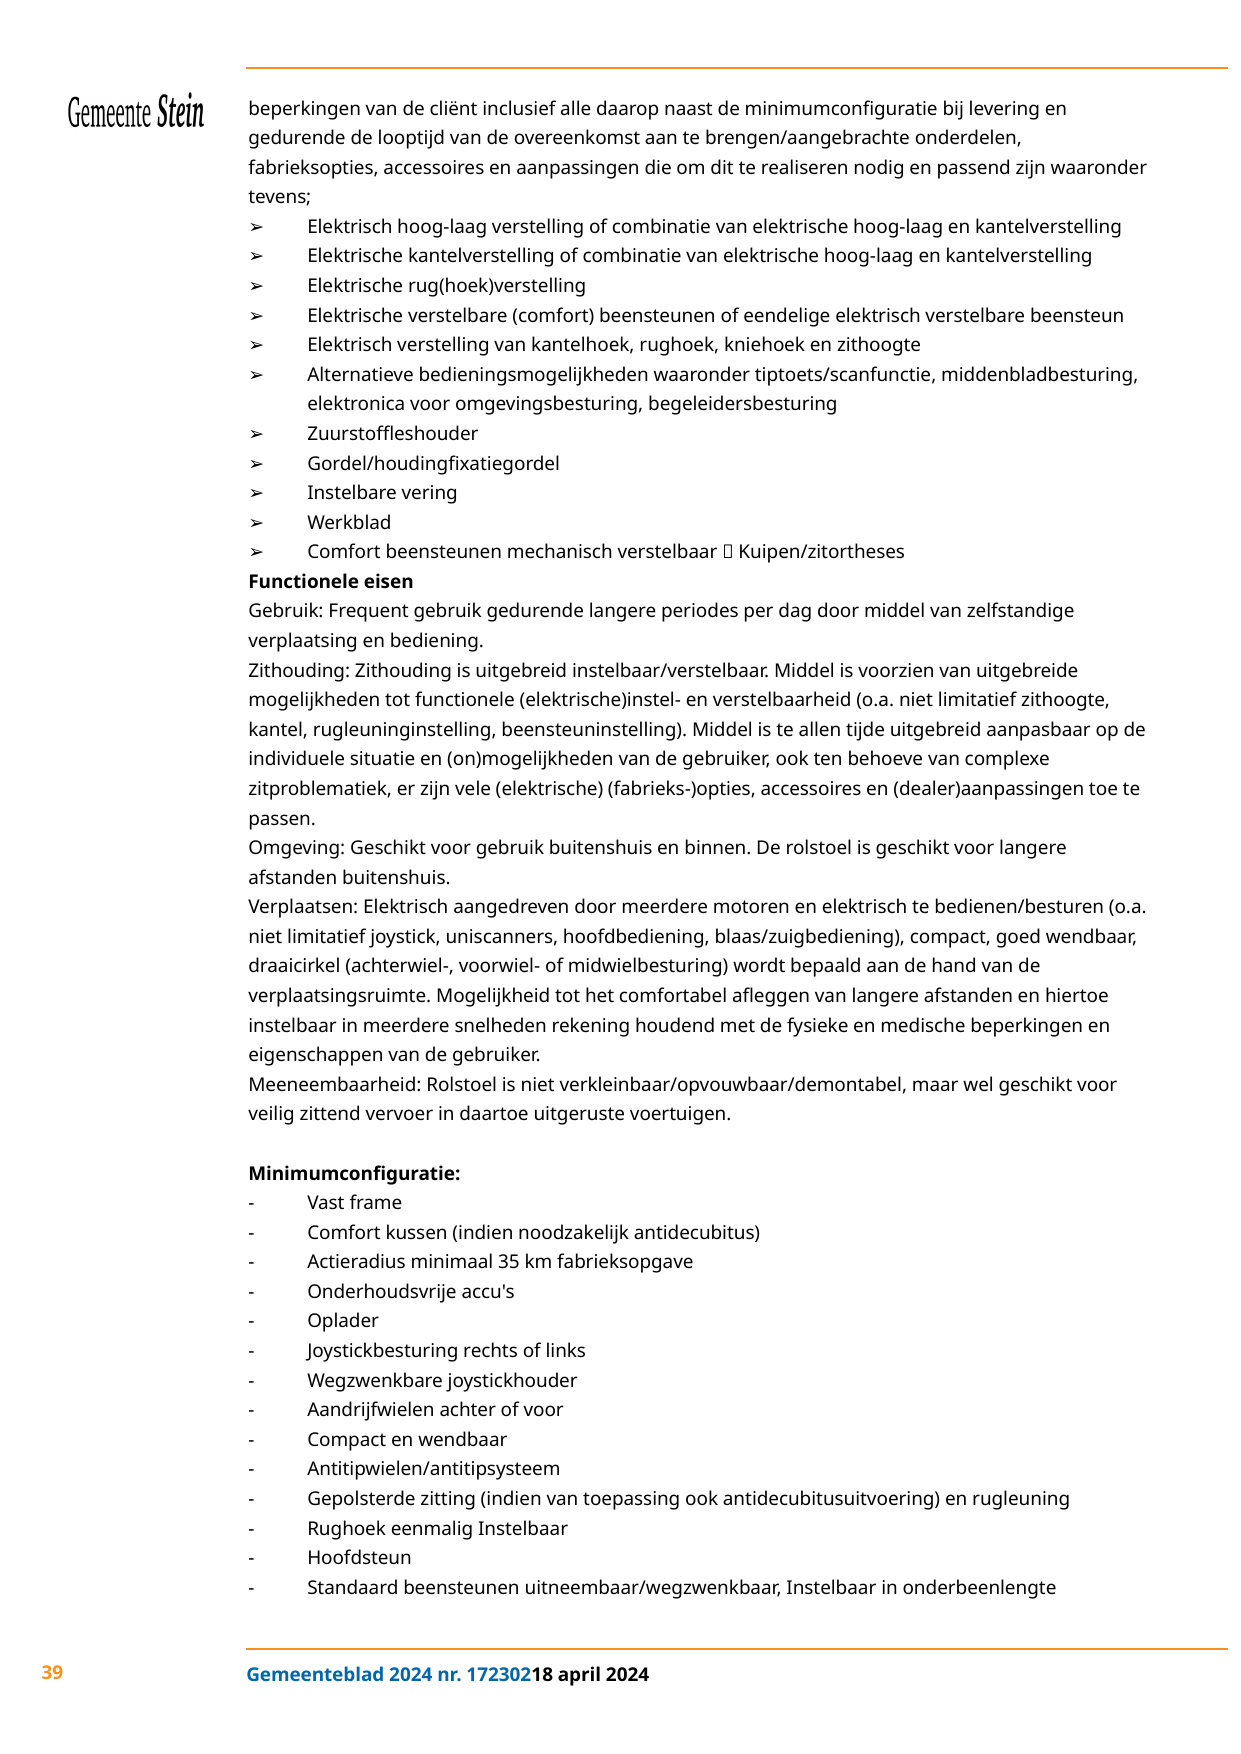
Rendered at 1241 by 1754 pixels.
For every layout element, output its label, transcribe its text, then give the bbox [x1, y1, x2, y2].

list Zuurstoffleshouder [248, 420, 1152, 446]
list Rughoek eenmalig Instelbaar [248, 1515, 1152, 1541]
list Elektrisch hoog-laag verstelling of combinatie van elektrische hoog-laag en kantelverstelling [248, 213, 1152, 239]
list Elektrische verstelbare (comfort) beensteunen of eendelige elektrisch verstelbare beensteun [248, 302, 1152, 328]
picture [41, 47, 231, 172]
list Vast frame [248, 1189, 1152, 1215]
list Antitipwielen/antitipsysteem [248, 1456, 1152, 1481]
text Zithouding: Zithouding is uitgebreid instelbaar/verstelbaar. Middel is voorzien van uitgebreide mogelijkheden tot functionele (elektrische)instel- en verstelbaarheid (o.a. niet limitatief zithoogte, kantel, rugleuninginstelling, beensteuninstelling). Middel is te allen tijde uitgebreid aanpasbaar op de individuele situatie en (on)mogelijkheden van de gebruiker, ook ten behoeve van complexe zitproblematiek, er zijn vele (elektrische) (fabrieks-)opties, accessoires en (dealer)aanpassingen toe te passen. [248, 657, 1152, 831]
list Alternatieve bedieningsmogelijkheden waaronder tiptoets/scanfunctie, middenbladbesturing, elektronica voor omgevingsbesturing, begeleidersbesturing [248, 361, 1152, 416]
list Joystickbesturing rechts of links [248, 1337, 1152, 1363]
list Comfort beensteunen mechanisch verstelbaar  Kuipen/zitortheses [248, 538, 1152, 564]
list Gepolsterde zitting (indien van toepassing ook antidecubitusuitvoering) en rugleuning [248, 1485, 1152, 1511]
list Wegzwenkbare joystickhouder [248, 1367, 1152, 1393]
list Compact en wendbaar [248, 1426, 1152, 1452]
list Elektrische kantelverstelling of combinatie van elektrische hoog-laag en kantelverstelling [248, 243, 1152, 268]
list Werkblad [248, 509, 1152, 535]
list Elektrische rug(hoek)verstelling [248, 272, 1152, 298]
list Comfort kussen (indien noodzakelijk antidecubitus) [248, 1219, 1152, 1245]
list Actieradius minimaal 35 km fabrieksopgave [248, 1248, 1152, 1274]
list Instelbare vering [248, 479, 1152, 505]
list Onderhoudsvrije accu's [248, 1278, 1152, 1304]
text Verplaatsen: Elektrisch aangedreven door meerdere motoren en elektrisch te bedienen/besturen (o.a. niet limitatief joystick, uniscanners, hoofdbediening, blaas/zuigbediening), compact, goed wendbaar, draaicirkel (achterwiel-, voorwiel- of midwielbesturing) wordt bepaald aan de hand van de verplaatsingsruimte. Mogelijkheid tot het comfortabel afleggen van langere afstanden en hiertoe instelbaar in meerdere snelheden rekening houdend met de fysieke en medische beperkingen en eigenschappen van de gebruiker. [248, 893, 1152, 1067]
text Gebruik: Frequent gebruik gedurende langere periodes per dag door middel van zelfstandige verplaatsing en bediening. [248, 598, 1152, 653]
text Functionele eisen [248, 568, 1152, 594]
list Standaard beensteunen uitneembaar/wegzwenkbaar, Instelbaar in onderbeenlengte [248, 1574, 1152, 1600]
list Hoofdsteun [248, 1544, 1152, 1570]
text Minimumconfiguratie: [248, 1160, 1152, 1186]
list Gordel/houdingfixatiegordel [248, 450, 1152, 476]
list Elektrisch verstelling van kantelhoek, rughoek, kniehoek en zithoogte [248, 331, 1152, 357]
list Oplader [248, 1308, 1152, 1333]
text Omgeving: Geschikt voor gebruik buitenshuis en binnen. De rolstoel is geschikt voor langere afstanden buitenshuis. [248, 834, 1152, 890]
text Meeneembaarheid: Rolstoel is niet verkleinbaar/opvouwbaar/demontabel, maar wel geschikt voor veilig zittend vervoer in daartoe uitgeruste voertuigen. [248, 1071, 1152, 1126]
text beperkingen van de cliënt inclusief alle daarop naast de minimumconfiguratie bij levering en gedurende de looptijd van de overeenkomst aan te brengen/aangebrachte onderdelen, fabrieksopties, accessoires en aanpassingen die om dit te realiseren nodig en passend zijn waaronder tevens; [248, 95, 1152, 209]
list Aandrijfwielen achter of voor [248, 1396, 1152, 1422]
